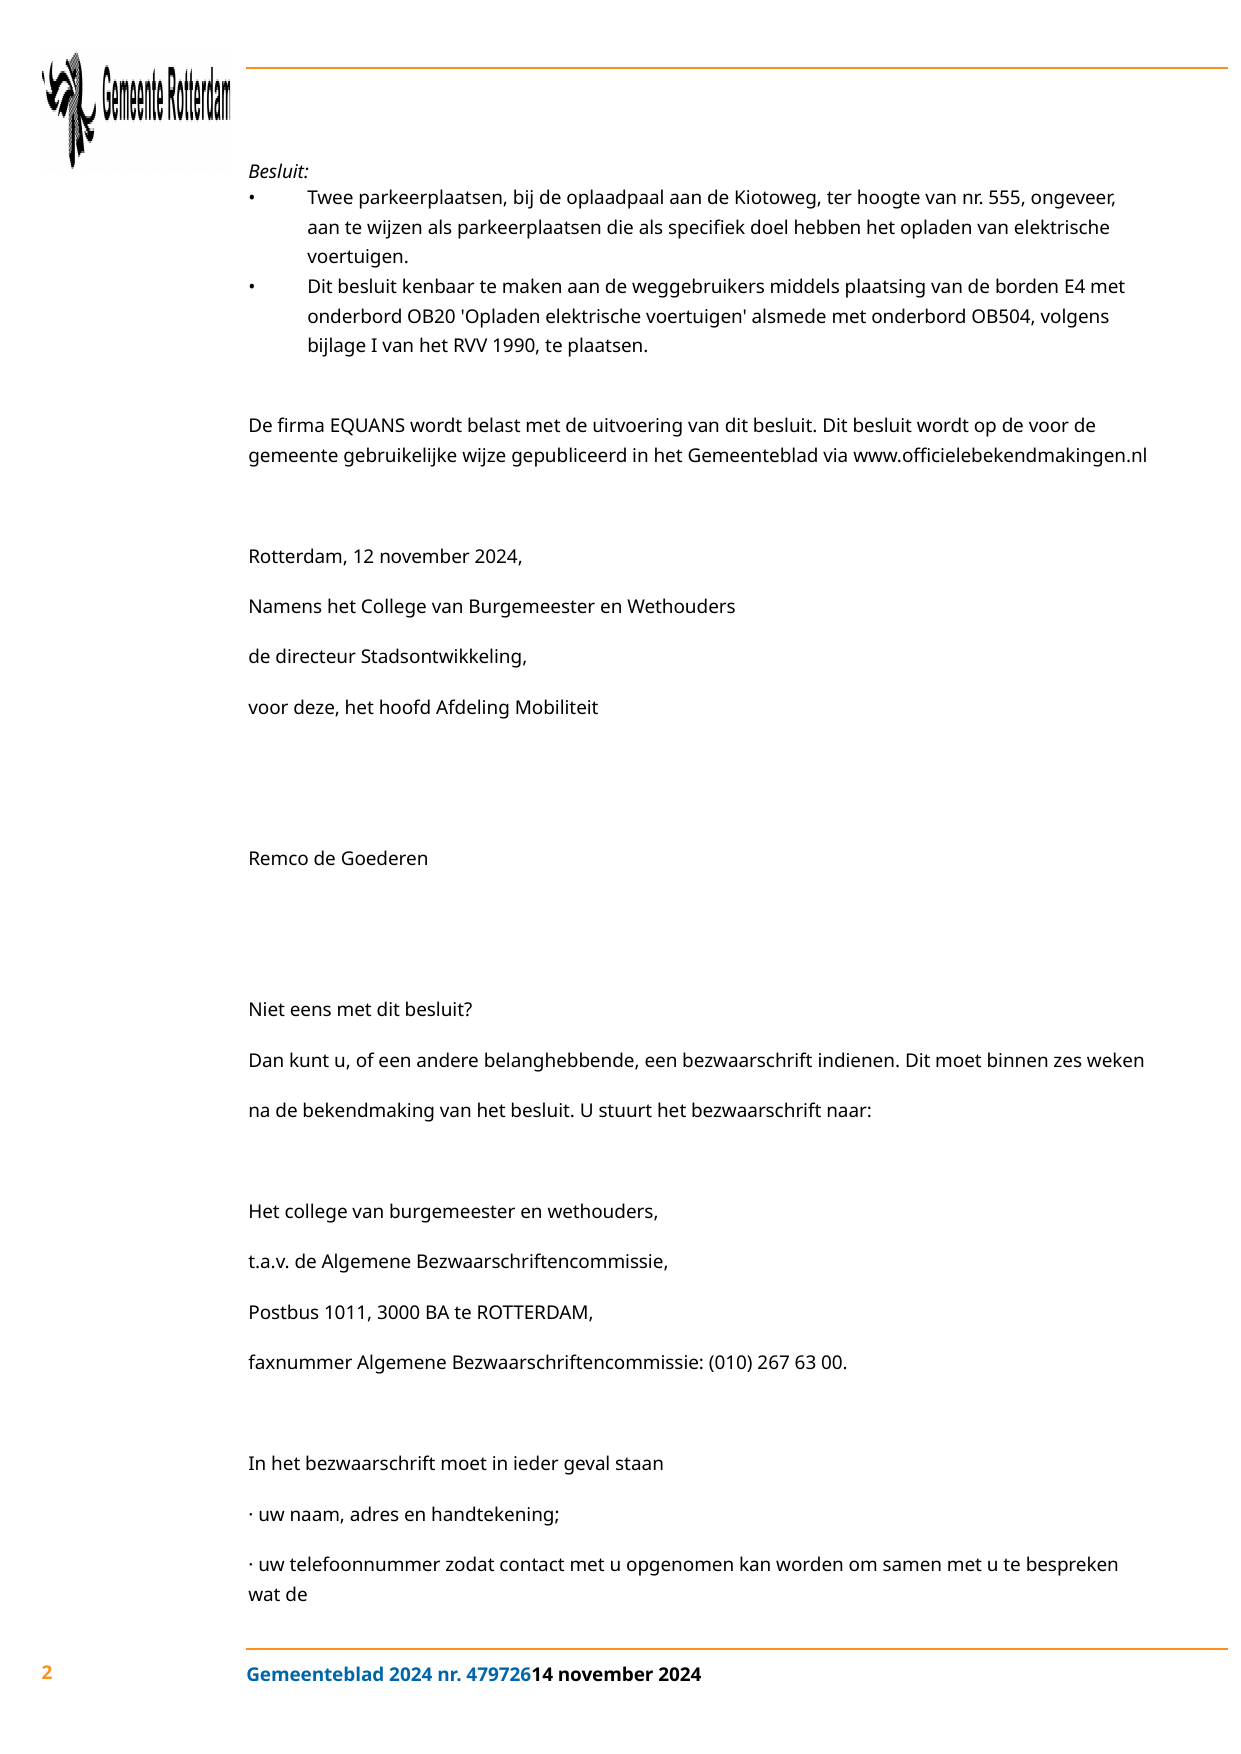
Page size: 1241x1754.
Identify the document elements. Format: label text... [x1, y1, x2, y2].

text · uw naam, adres en handtekening; [248, 1501, 1152, 1526]
text Besluit: [248, 159, 1152, 184]
text de directeur Stadsontwikkeling, [248, 644, 1152, 669]
text na de bekendmaking van het besluit. U stuurt het bezwaarschrift naar: [248, 1097, 1152, 1123]
text · uw telefoonnummer zodat contact met u opgenomen kan worden om samen met u te bespreken wat de [248, 1551, 1152, 1606]
text voor deze, het hoofd Afdeling Mobiliteit [248, 694, 1152, 720]
list Twee parkeerplaatsen, bij de oplaadpaal aan de Kiotoweg, ter hoogte van nr. 555, ongeveer, aan te wijzen als parkeerplaatsen die als specifiek doel hebben het opladen van elektrische voertuigen. [248, 184, 1152, 269]
text Postbus 1011, 3000 BA te ROTTERDAM, [248, 1299, 1152, 1325]
text Namens het College van Burgemeester en Wethouders [248, 593, 1152, 619]
text Niet eens met dit besluit? [248, 997, 1152, 1022]
text t.a.v. de Algemene Bezwaarschriftencommissie, [248, 1249, 1152, 1274]
list Dit besluit kenbaar te maken aan de weggebruikers middels plaatsing van de borden E4 met onderbord OB20 'Opladen elektrische voertuigen' alsmede met onderbord OB504, volgens bijlage I van het RVV 1990, te plaatsen. [248, 273, 1152, 358]
text Rotterdam, 12 november 2024, [248, 543, 1152, 568]
text De firma EQUANS wordt belast met de uitvoering van dit besluit. Dit besluit wordt op de voor de gemeente gebruikelijke wijze gepubliceerd in het Gemeenteblad via www.officielebekendmakingen.nl [248, 412, 1152, 468]
text In het bezwaarschrift moet in ieder geval staan [248, 1450, 1152, 1476]
text faxnummer Algemene Bezwaarschriftencommissie: (010) 267 63 00. [248, 1349, 1152, 1375]
picture [41, 47, 231, 172]
text Het college van burgemeester en wethouders, [248, 1198, 1152, 1224]
text Dan kunt u, of een andere belanghebbende, een bezwaarschrift indienen. Dit moet binnen zes weken [248, 1047, 1152, 1073]
text Remco de Goederen [248, 845, 1152, 871]
